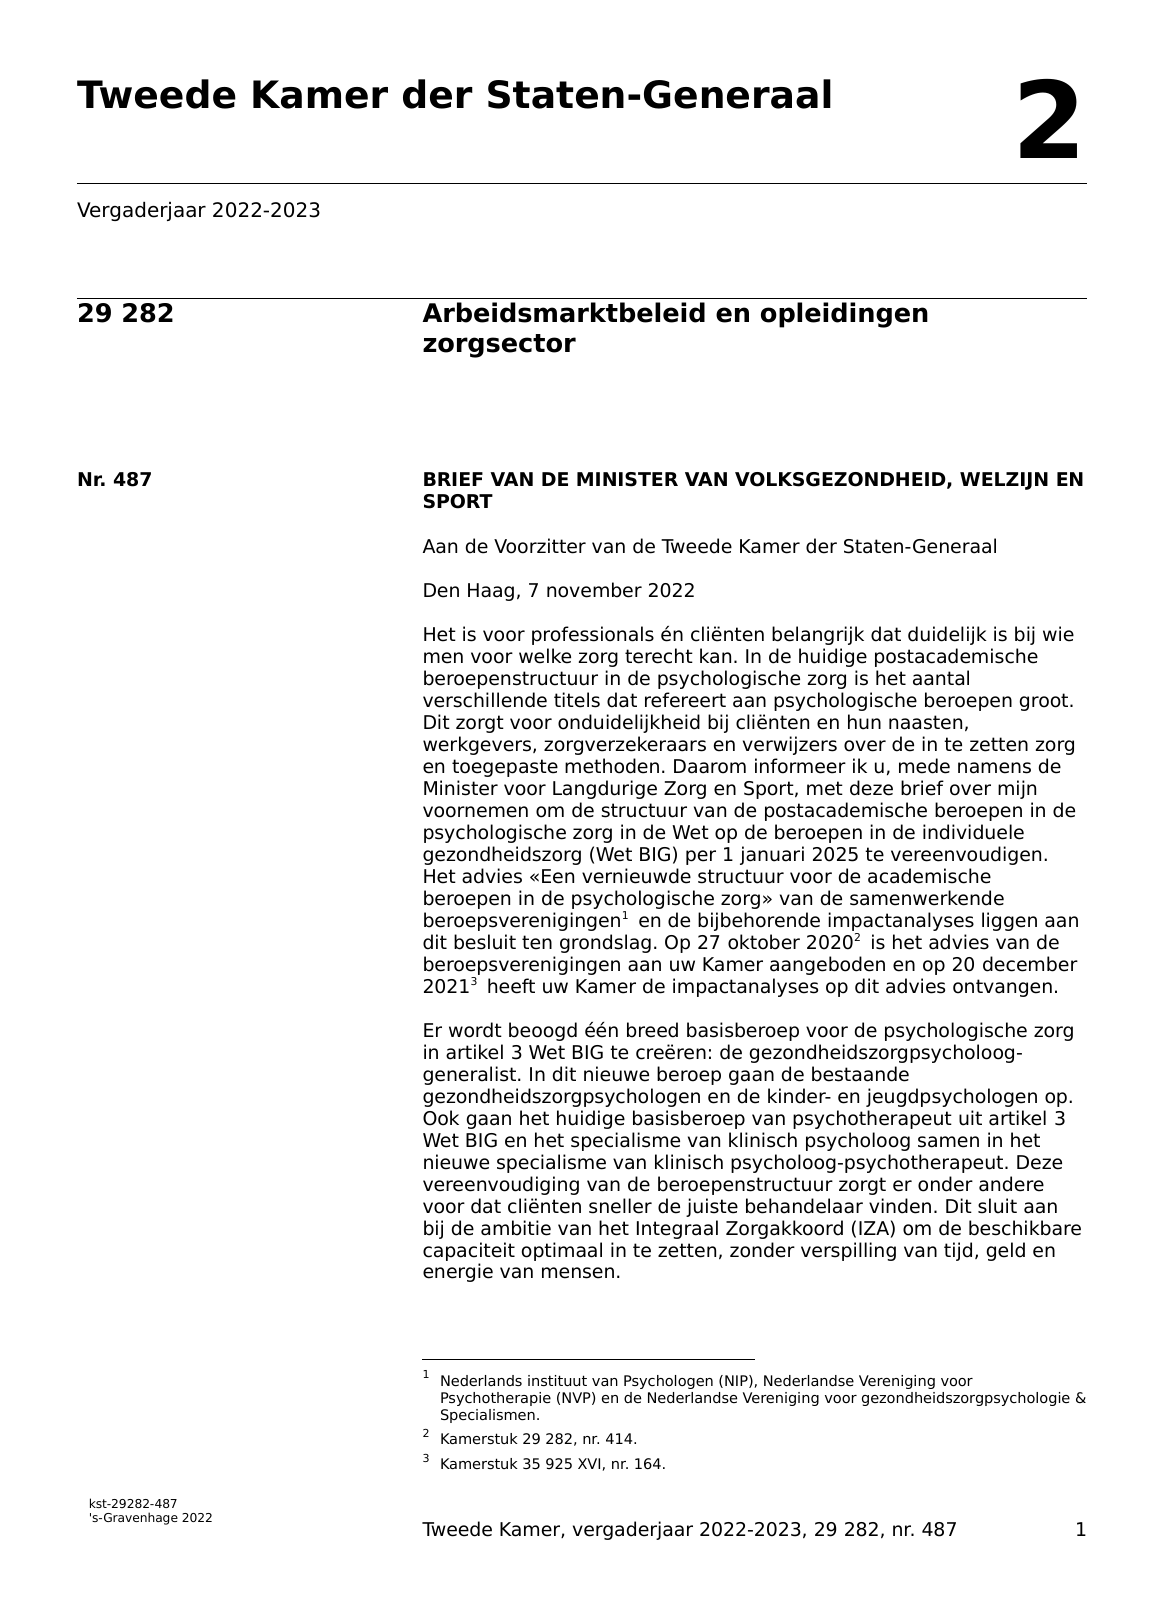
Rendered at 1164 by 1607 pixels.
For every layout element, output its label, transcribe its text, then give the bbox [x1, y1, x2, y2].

text 's-Gravenhage 2022 [88, 1511, 323, 1525]
subtitle 29 282 Arbeidsmarktbeleid en opleidingen zorgsector [77, 299, 1087, 358]
subtitle Nr. 487 BRIEF VAN DE MINISTER VAN VOLKSGEZONDHEID, WELZIJN EN SPORT [77, 469, 1087, 513]
text Nederlands instituut van Psychologen (NIP), Nederlandse Vereniging voor Psychotherapie (NVP) en de Nederlandse Vereniging voor gezondheidszorgpsychologie & Specialismen. [422, 1368, 1087, 1424]
table_header Tweede Kamer der Staten-Generaal [77, 59, 886, 183]
table_header 2 [886, 59, 1087, 183]
table_cell Vergaderjaar 2022-2023 [77, 184, 1087, 298]
text Er wordt beoogd één breed basisberoep voor de psychologische zorg in artikel 3 Wet BIG te creëren: de gezondheidszorgpsycholoog-generalist. In dit nieuwe beroep gaan de bestaande gezondheidszorgpsychologen en de kinder- en jeugdpsychologen op. Ook gaan het huidige basisberoep van psychotherapeut uit artikel 3 Wet BIG en het specialisme van klinisch psycholoog samen in het nieuwe specialisme van klinisch psycholoog-psychotherapeut. Deze vereenvoudiging van de beroepenstructuur zorgt er onder andere voor dat cliënten sneller de juiste behandelaar vinden. Dit sluit aan bij de ambitie van het Integraal Zorgakkoord (IZA) om de beschikbare capaciteit optimaal in te zetten, zonder verspilling van tijd, geld en energie van mensen. [422, 1020, 1087, 1283]
text kst-29282-487 [88, 1497, 323, 1511]
text Kamerstuk 29 282, nr. 414. [422, 1427, 1087, 1449]
text Den Haag, 7 november 2022 [422, 580, 1087, 602]
text Kamerstuk 35 925 XVI, nr. 164. [422, 1452, 1087, 1474]
text Het is voor professionals én cliënten belangrijk dat duidelijk is bij wie men voor welke zorg terecht kan. In de huidige postacademische beroepenstructuur in de psychologische zorg is het aantal verschillende titels dat refereert aan psychologische beroepen groot. Dit zorgt voor onduidelijkheid bij cliënten en hun naasten, werkgevers, zorgverzekeraars en verwijzers over de in te zetten zorg en toegepaste methoden. Daarom informeer ik u, mede namens de Minister voor Langdurige Zorg en Sport, met deze brief over mijn voornemen om de structuur van de postacademische beroepen in de psychologische zorg in de Wet op de beroepen in de individuele gezondheidszorg (Wet BIG) per 1 januari 2025 te vereenvoudigen. Het advies «Een vernieuwde structuur voor de academische beroepen in de psychologische zorg» van de samenwerkende beroepsverenigingen en de bijbehorende impactanalyses liggen aan dit besluit ten grondslag. Op 27 oktober 2020 is het advies van de beroepsverenigingen aan uw Kamer aangeboden en op 20 december 2021 heeft uw Kamer de impactanalyses op dit advies ontvangen. [422, 624, 1087, 997]
text Aan de Voorzitter van de Tweede Kamer der Staten-Generaal [422, 536, 1087, 557]
